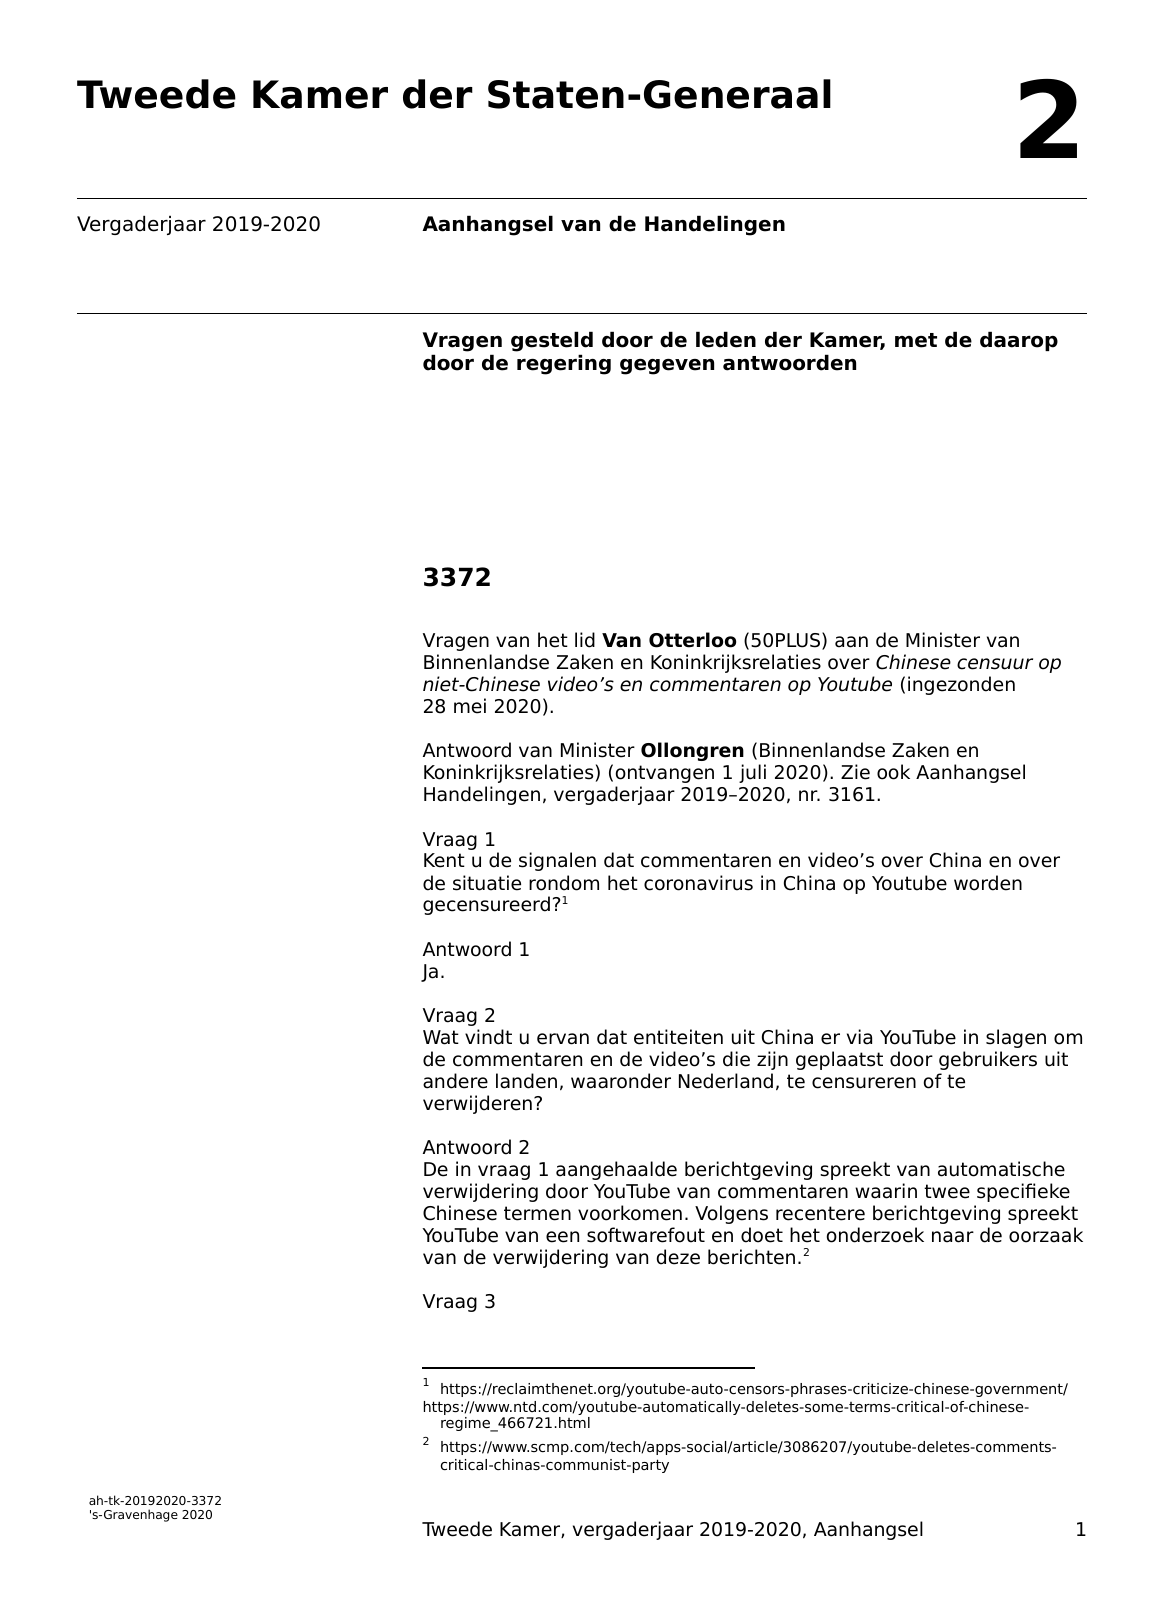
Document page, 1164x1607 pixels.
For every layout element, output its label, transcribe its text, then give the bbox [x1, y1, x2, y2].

text ah-tk-20192020-3372 [88, 1494, 323, 1508]
text De in vraag 1 aangehaalde berichtgeving spreekt van automatische verwijdering door YouTube van commentaren waarin twee specifieke Chinese termen voorkomen. Volgens recentere berichtgeving spreekt YouTube van een softwarefout en doet het onderzoek naar de oorzaak van de verwijdering van deze berichten. [422, 1159, 1087, 1269]
text https://www.ntd.com/youtube-automatically-deletes-some-terms-critical-of-chinese-regime_466721.html [422, 1399, 1087, 1432]
text Vraag 1 [422, 828, 1087, 850]
table_cell [77, 314, 422, 375]
text 's-Gravenhage 2020 [88, 1508, 323, 1522]
text Wat vindt u ervan dat entiteiten uit China er via YouTube in slagen om de commentaren en de video’s die zijn geplaatst door gebruikers uit andere landen, waaronder Nederland, te censureren of te verwijderen? [422, 1027, 1087, 1114]
text Kent u de signalen dat commentaren en video’s over China en over de situatie rondom het coronavirus in China op Youtube worden gecensureerd? [422, 850, 1087, 916]
table_cell Vragen gesteld door de leden der Kamer, met de daarop door de regering gegeven antwoorden [422, 314, 1087, 375]
text Antwoord van Minister Ollongren (Binnenlandse Zaken en Koninkrijksrelaties) (ontvangen 1 juli 2020). Zie ook Aanhangsel Handelingen, vergaderjaar 2019–2020, nr. 3161. [422, 740, 1087, 806]
text https://reclaimthenet.org/youtube-auto-censors-phrases-criticize-chinese-government/ [422, 1377, 1087, 1399]
text Vragen van het lid Van Otterloo (50PLUS) aan de Minister van Binnenlandse Zaken en Koninkrijksrelaties over Chinese censuur op niet-Chinese video’s en commentaren op Youtube (ingezonden 28 mei 2020). [422, 630, 1087, 718]
text 3372 [422, 563, 1087, 592]
table_cell Aanhangsel van de Handelingen [422, 199, 1087, 313]
table_header Tweede Kamer der Staten-Generaal [77, 59, 886, 198]
table_header 2 [886, 59, 1087, 198]
text Antwoord 2 [422, 1137, 1087, 1159]
table_cell Vergaderjaar 2019-2020 [77, 199, 422, 313]
text Ja. [422, 961, 1087, 982]
text Vraag 2 [422, 1005, 1087, 1027]
text https://www.scmp.com/tech/apps-social/article/3086207/youtube-deletes-comments-critical-chinas-communist-party [422, 1435, 1087, 1474]
text Vraag 3 [422, 1291, 1087, 1313]
text Antwoord 1 [422, 938, 1087, 961]
